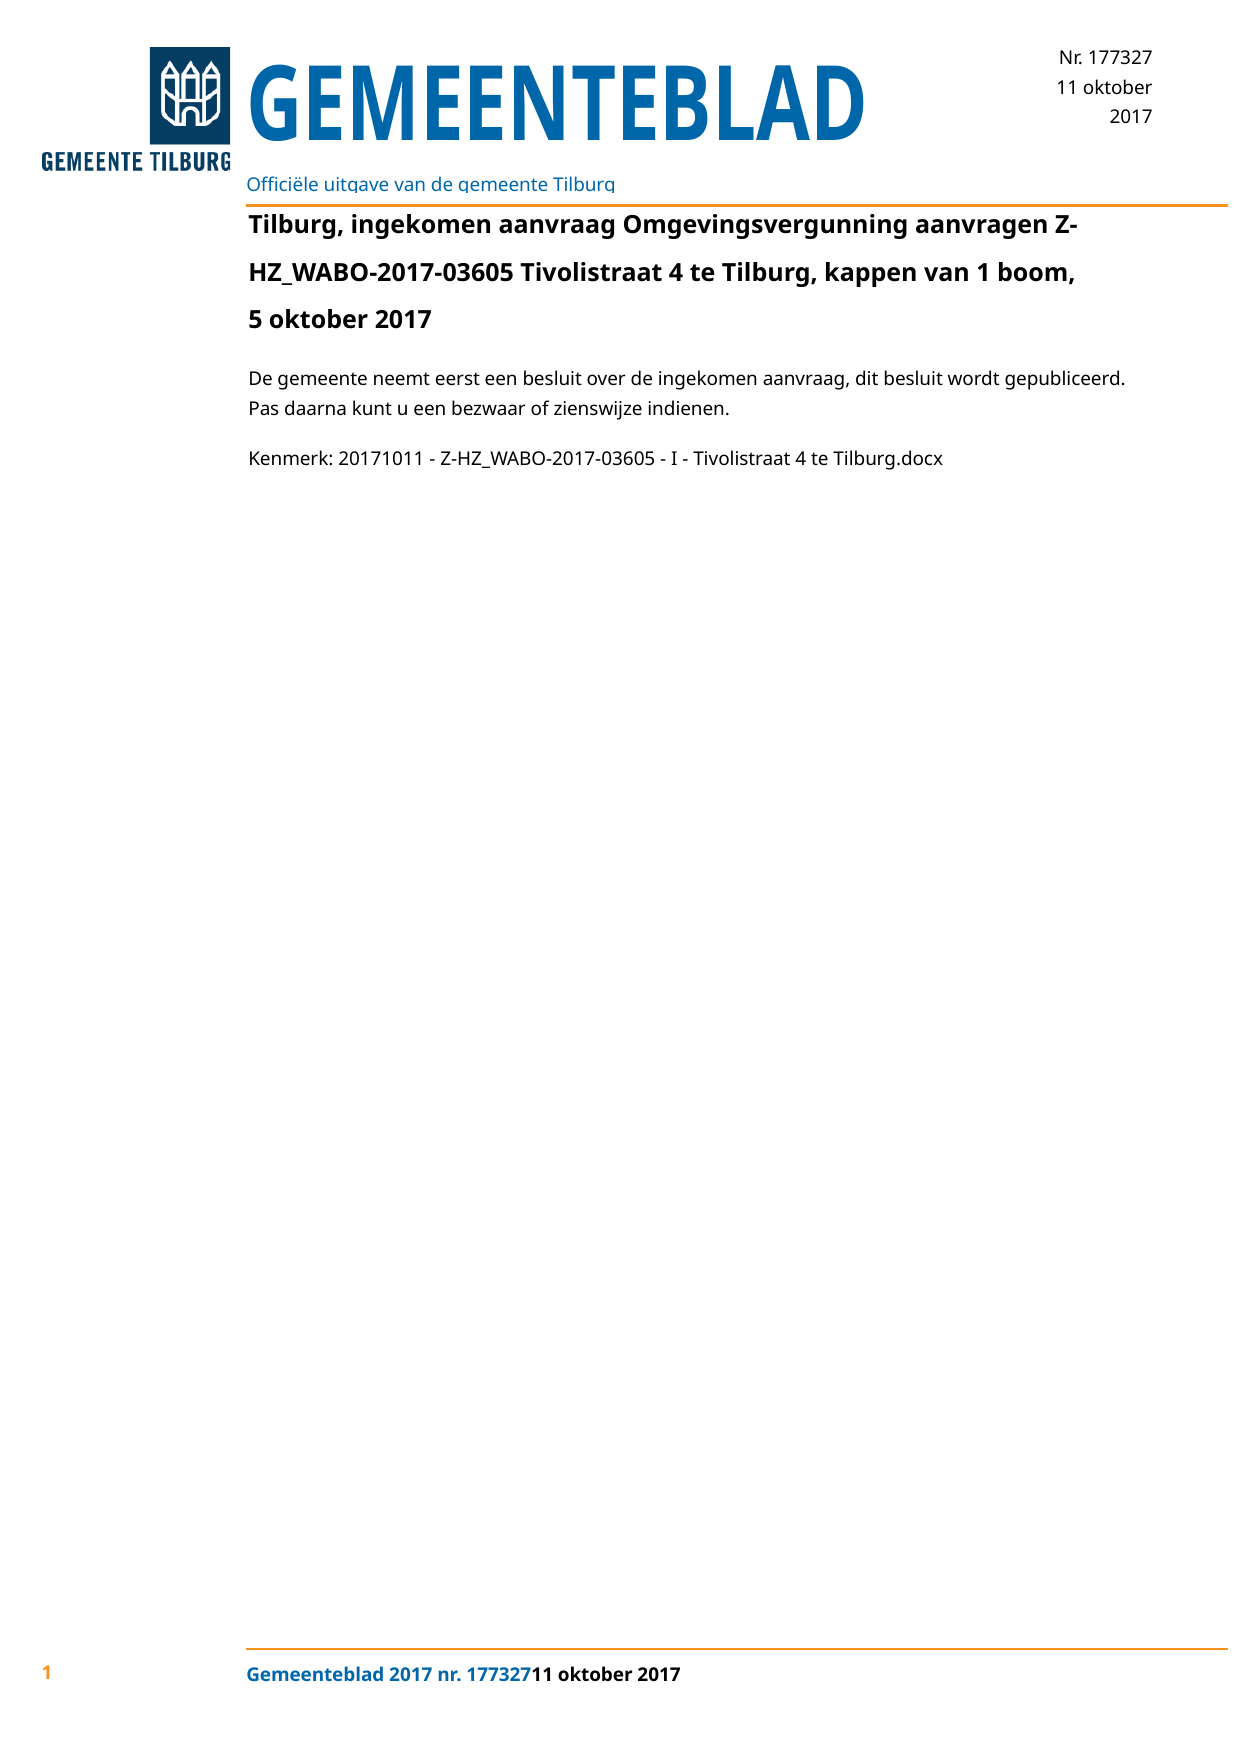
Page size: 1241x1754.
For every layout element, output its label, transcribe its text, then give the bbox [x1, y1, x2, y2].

text Tilburg, ingekomen aanvraag Omgevingsvergunning aanvragen Z-HZ_WABO-2017-03605 Tivolistraat 4 te Tilburg, kappen van 1 boom, 5 oktober 2017 [248, 207, 1152, 336]
picture [41, 47, 231, 172]
text De gemeente neemt eerst een besluit over de ingekomen aanvraag, dit besluit wordt gepubliceerd. Pas daarna kunt u een bezwaar of zienswijze indienen. [248, 366, 1152, 421]
text Kenmerk: 20171011 - Z-HZ_WABO-2017-03605 - I - Tivolistraat 4 te Tilburg.docx [248, 446, 1152, 471]
